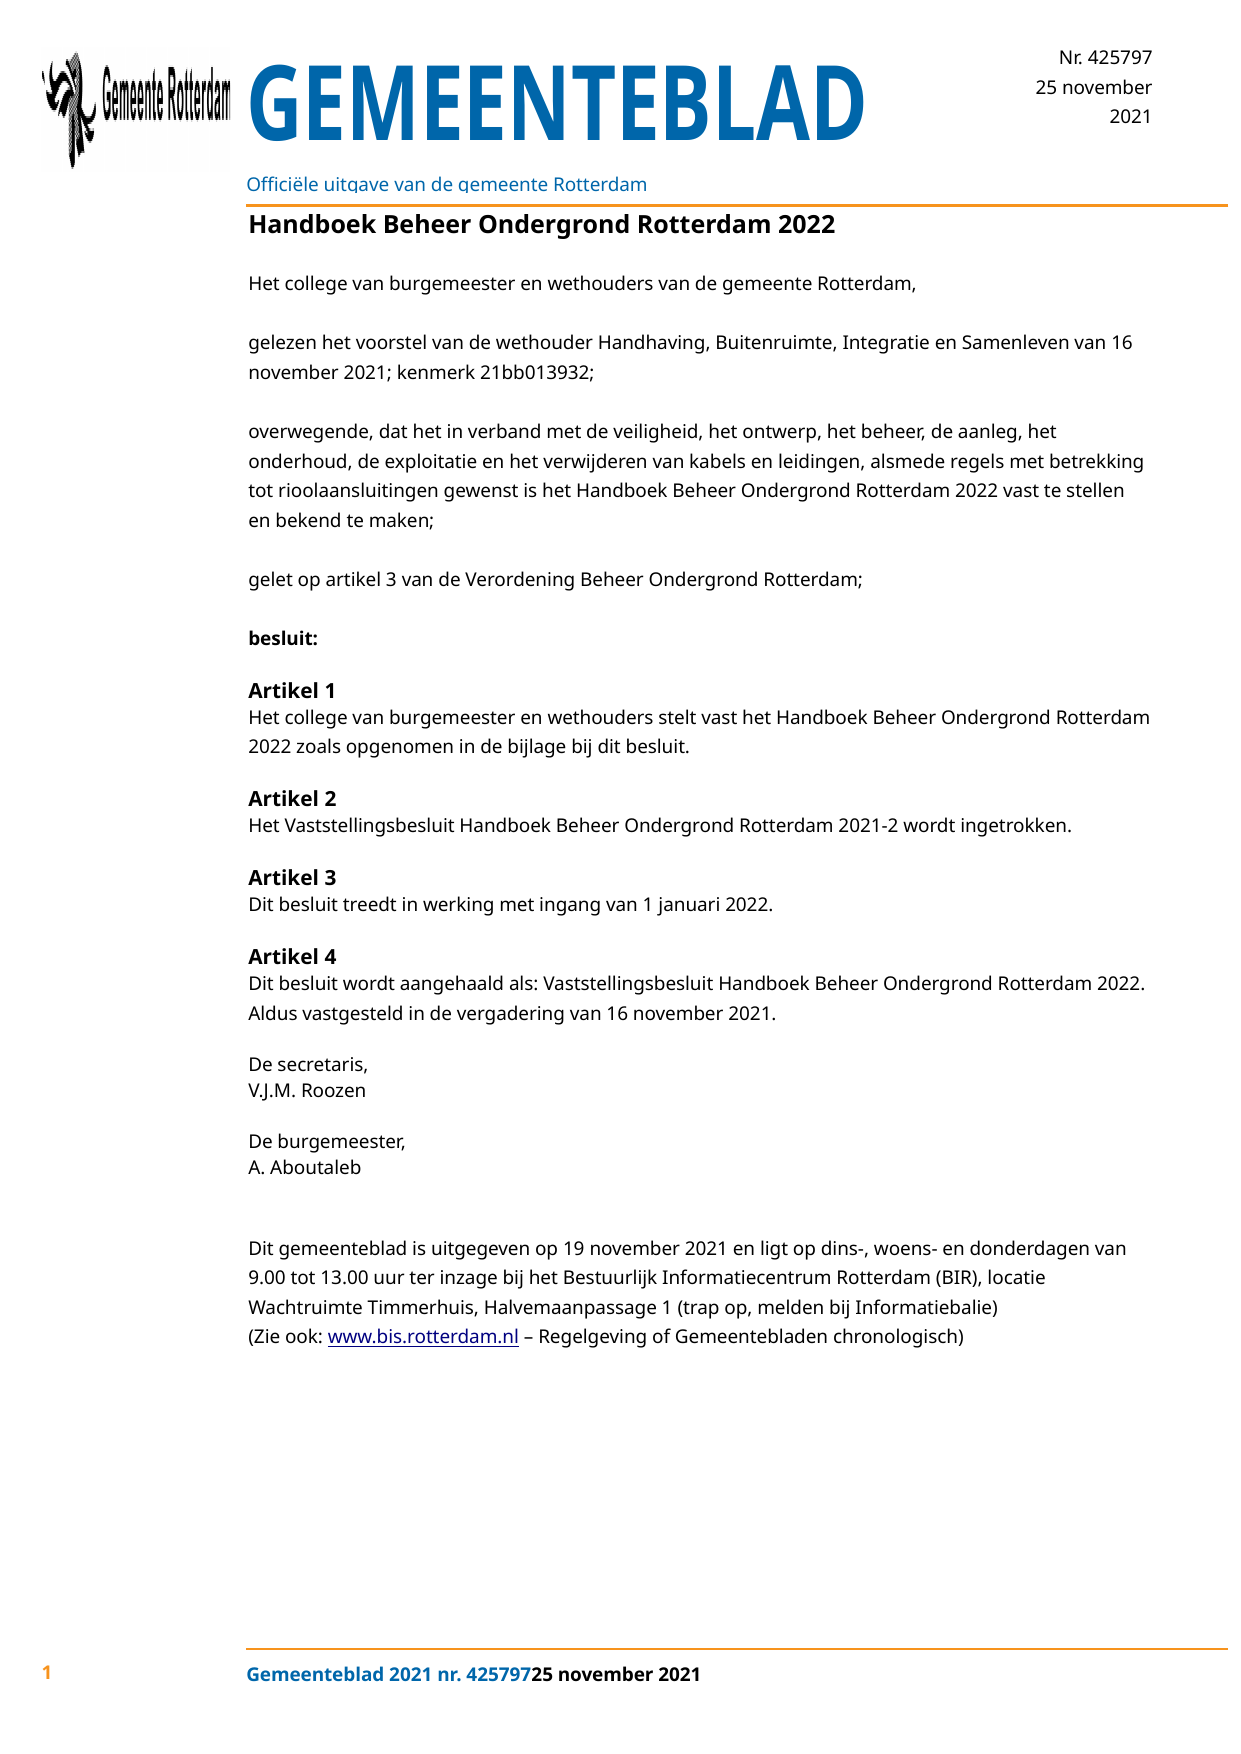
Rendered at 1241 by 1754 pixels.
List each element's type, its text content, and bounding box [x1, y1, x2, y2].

text De burgemeester, [248, 1128, 1152, 1154]
text Artikel 3 [248, 863, 1152, 891]
text Handboek Beheer Ondergrond Rotterdam 2022 [248, 207, 1152, 241]
text gelet op artikel 3 van de Verordening Beheer Ondergrond Rotterdam; [248, 566, 1152, 592]
text De secretaris, [248, 1051, 1152, 1077]
text V.J.M. Roozen [248, 1077, 1152, 1103]
text Artikel 4 [248, 942, 1152, 970]
picture [41, 47, 231, 172]
text Dit gemeenteblad is uitgegeven op 19 november 2021 en ligt op dins-, woens- en donderdagen van 9.00 tot 13.00 uur ter inzage bij het Bestuurlijk Informatiecentrum Rotterdam (BIR), locatie Wachtruimte Timmerhuis, Halvemaanpassage 1 (trap op, melden bij Informatiebalie) [248, 1235, 1152, 1320]
text Artikel 2 [248, 784, 1152, 813]
text (Zie ook: www.bis.rotterdam.nl – Regelgeving of Gemeentebladen chronologisch) [248, 1324, 1152, 1349]
text Het college van burgemeester en wethouders van de gemeente Rotterdam, [248, 270, 1152, 296]
text besluit: [248, 625, 1152, 651]
text Artikel 1 [248, 676, 1152, 704]
text overwegende, dat het in verband met de veiligheid, het ontwerp, het beheer, de aanleg, het onderhoud, de exploitatie en het verwijderen van kabels en leidingen, alsmede regels met betrekking tot rioolaansluitingen gewenst is het Handboek Beheer Ondergrond Rotterdam 2022 vast te stellen en bekend te maken; [248, 418, 1152, 533]
text Het Vaststellingsbesluit Handboek Beheer Ondergrond Rotterdam 2021-2 wordt ingetrokken. [248, 813, 1152, 838]
text Het college van burgemeester en wethouders stelt vast het Handboek Beheer Ondergrond Rotterdam 2022 zoals opgenomen in de bijlage bij dit besluit. [248, 704, 1152, 759]
text Aldus vastgesteld in de vergadering van 16 november 2021. [248, 1000, 1152, 1026]
text Dit besluit treedt in werking met ingang van 1 januari 2022. [248, 891, 1152, 917]
text A. Aboutaleb [248, 1154, 1152, 1180]
text gelezen het voorstel van de wethouder Handhaving, Buitenruimte, Integratie en Samenleven van 16 november 2021; kenmerk 21bb013932; [248, 329, 1152, 385]
text Dit besluit wordt aangehaald als: Vaststellingsbesluit Handboek Beheer Ondergrond Rotterdam 2022. [248, 970, 1152, 996]
